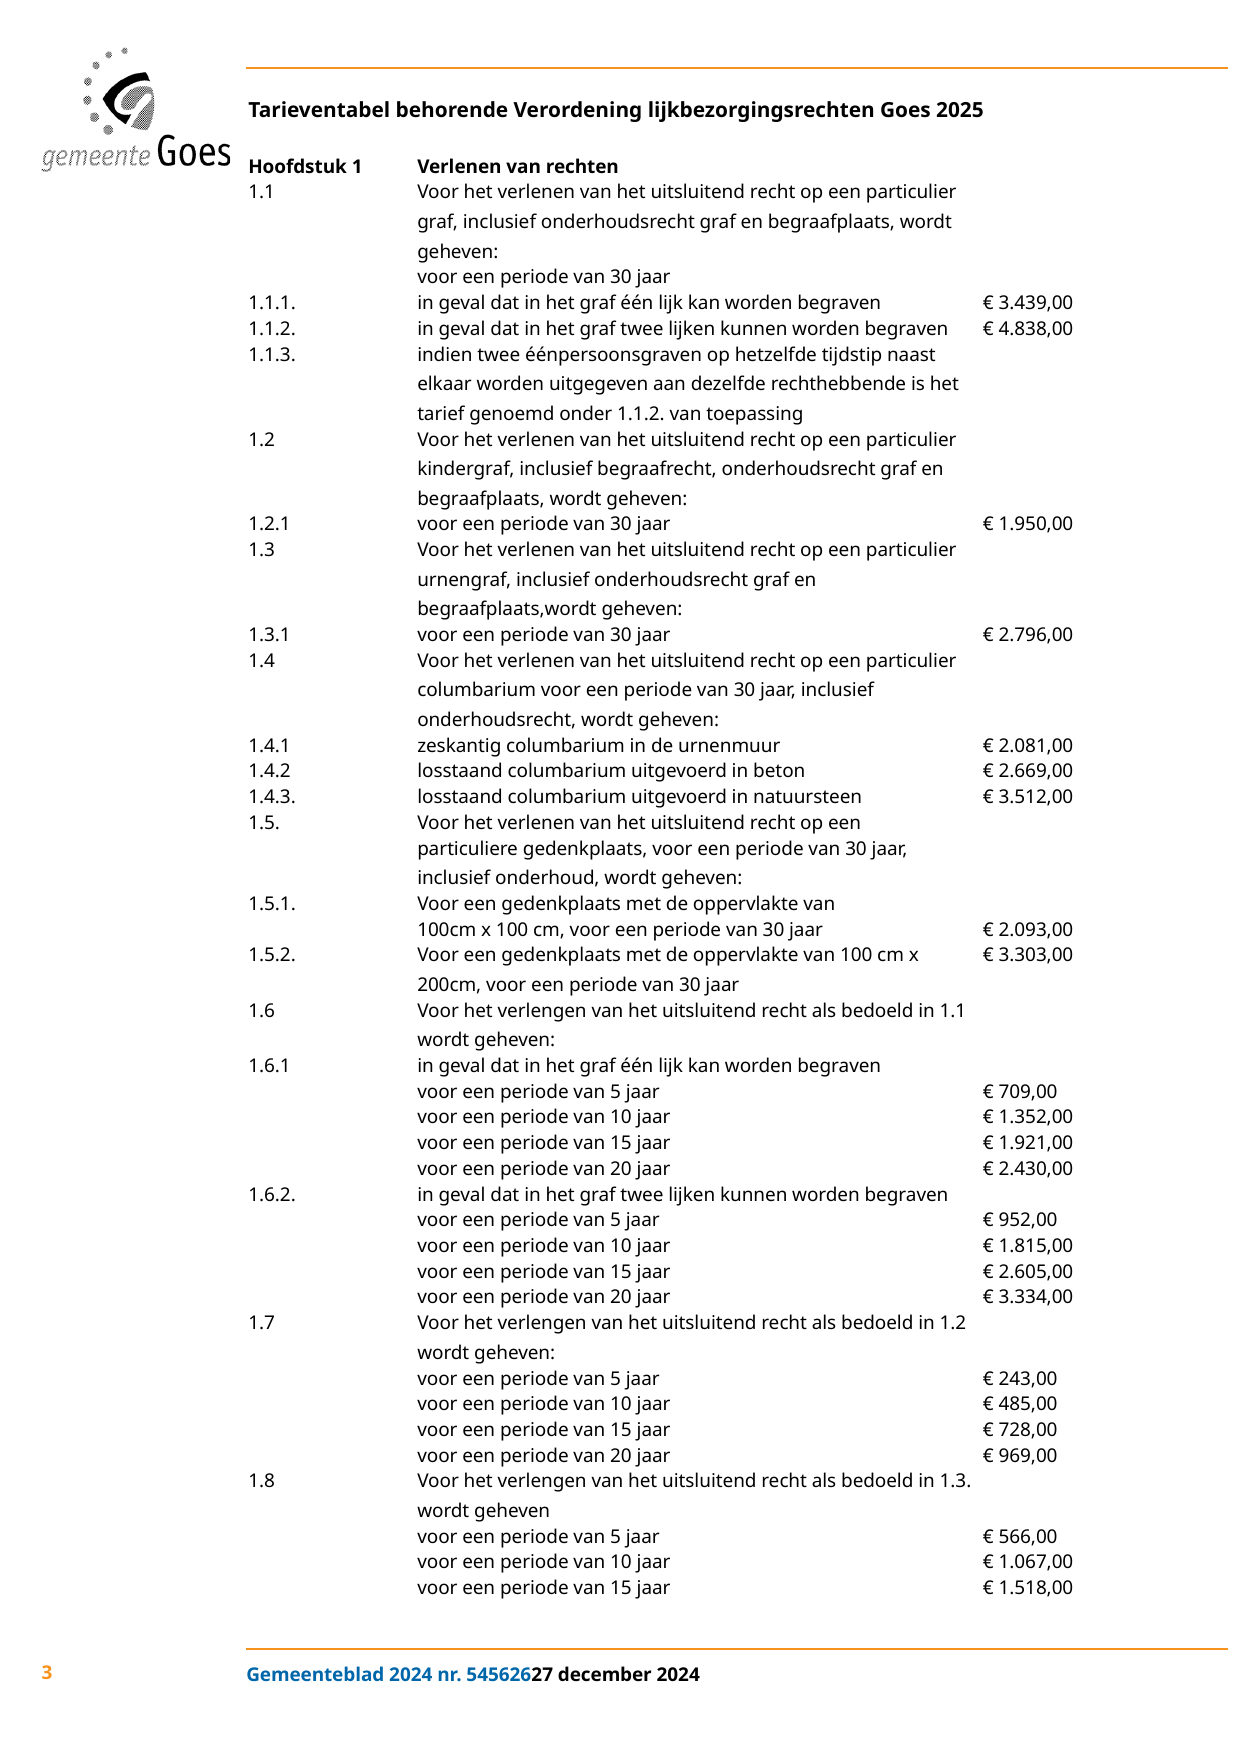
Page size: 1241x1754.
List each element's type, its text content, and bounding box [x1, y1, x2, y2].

table_cell [248, 1442, 417, 1468]
table_cell [983, 809, 1152, 835]
table_cell 1.1 [248, 179, 417, 264]
table_cell particuliere gedenkplaats, voor een periode van 30 jaar, inclusief onderhoud, wordt geheven: [417, 835, 983, 890]
table_cell € 485,00 [983, 1391, 1152, 1416]
table_cell € 1.921,00 [983, 1129, 1152, 1155]
table_cell voor een periode van 15 jaar [417, 1129, 983, 1155]
table_cell € 969,00 [983, 1442, 1152, 1468]
table_cell losstaand columbarium uitgevoerd in beton [417, 758, 983, 783]
table_cell 1.1.1. [248, 289, 417, 315]
table_cell € 1.950,00 [983, 511, 1152, 536]
table_cell [983, 890, 1152, 916]
table_cell 1.8 [248, 1468, 417, 1523]
table_cell Voor het verlenen van het uitsluitend recht op een particulier graf, inclusief onderhoudsrecht graf en begraafplaats, wordt geheven: [417, 179, 983, 264]
table_cell indien twee éénpersoonsgraven op hetzelfde tijdstip naast elkaar worden uitgegeven aan dezelfde rechthebbende is het tarief genoemd onder 1.1.2. van toepassing [417, 341, 983, 426]
table_cell € 3.512,00 [983, 783, 1152, 809]
table_cell 1.1.2. [248, 315, 417, 341]
table_cell [248, 1232, 417, 1258]
table_cell in geval dat in het graf twee lijken kunnen worden begraven [417, 1181, 983, 1207]
table_cell voor een periode van 30 jaar [417, 621, 983, 647]
table_cell [983, 341, 1152, 426]
table_cell 1.6.1 [248, 1052, 417, 1078]
table_cell voor een periode van 10 jaar [417, 1232, 983, 1258]
table_cell voor een periode van 30 jaar [417, 511, 983, 536]
table_cell 1.4 [248, 647, 417, 732]
table_cell € 1.815,00 [983, 1232, 1152, 1258]
table_cell Voor een gedenkplaats met de oppervlakte van [417, 890, 983, 916]
table_cell [248, 1391, 417, 1416]
table_cell in geval dat in het graf één lijk kan worden begraven [417, 1052, 983, 1078]
table_cell in geval dat in het graf één lijk kan worden begraven [417, 289, 983, 315]
table_cell voor een periode van 20 jaar [417, 1155, 983, 1181]
table_cell voor een periode van 5 jaar [417, 1365, 983, 1391]
table_cell [248, 264, 417, 289]
table_cell voor een periode van 20 jaar [417, 1284, 983, 1309]
table_cell € 3.334,00 [983, 1284, 1152, 1309]
table_cell zeskantig columbarium in de urnenmuur [417, 732, 983, 758]
table_cell [248, 835, 417, 890]
table_cell € 1.518,00 [983, 1575, 1152, 1600]
table_cell [248, 1284, 417, 1309]
table_header Hoofdstuk 1 [248, 153, 417, 179]
table_cell € 2.093,00 [983, 916, 1152, 942]
table_cell [983, 264, 1152, 289]
table_cell € 1.352,00 [983, 1104, 1152, 1129]
table_header Verlenen van rechten [417, 153, 983, 179]
table_cell € 3.303,00 [983, 942, 1152, 997]
table_cell 1.2.1 [248, 511, 417, 536]
table_cell € 709,00 [983, 1078, 1152, 1104]
table_cell 1.3 [248, 536, 417, 621]
table_cell € 728,00 [983, 1416, 1152, 1442]
table_cell 1.5.1. [248, 890, 417, 916]
table_cell Voor het verlengen van het uitsluitend recht als bedoeld in 1.2 wordt geheven: [417, 1310, 983, 1365]
table_cell [248, 1549, 417, 1574]
table_cell € 243,00 [983, 1365, 1152, 1391]
table_cell 1.4.3. [248, 783, 417, 809]
table_cell [983, 1181, 1152, 1207]
table_cell [248, 1155, 417, 1181]
table_cell € 2.605,00 [983, 1258, 1152, 1284]
table_cell [248, 916, 417, 942]
table_cell [983, 1052, 1152, 1078]
table_cell in geval dat in het graf twee lijken kunnen worden begraven [417, 315, 983, 341]
table_cell [983, 997, 1152, 1052]
table_cell 1.5. [248, 809, 417, 835]
table_cell Voor het verlengen van het uitsluitend recht als bedoeld in 1.1 wordt geheven: [417, 997, 983, 1052]
table_cell [248, 1365, 417, 1391]
table_cell € 3.439,00 [983, 289, 1152, 315]
table_cell 1.6 [248, 997, 417, 1052]
table_cell voor een periode van 30 jaar [417, 264, 983, 289]
table_cell voor een periode van 15 jaar [417, 1416, 983, 1442]
table_cell voor een periode van 15 jaar [417, 1258, 983, 1284]
table_cell [248, 1129, 417, 1155]
table_cell 1.4.1 [248, 732, 417, 758]
table_cell [983, 1310, 1152, 1365]
table_cell voor een periode van 15 jaar [417, 1575, 983, 1600]
table_cell Voor het verlenen van het uitsluitend recht op een [417, 809, 983, 835]
table_cell voor een periode van 5 jaar [417, 1078, 983, 1104]
table_cell € 2.081,00 [983, 732, 1152, 758]
table_cell 1.5.2. [248, 942, 417, 997]
table_cell € 4.838,00 [983, 315, 1152, 341]
table_cell 1.6.2. [248, 1181, 417, 1207]
table_header [983, 153, 1152, 179]
table_cell [983, 835, 1152, 890]
table_cell [248, 1207, 417, 1232]
table_cell voor een periode van 5 jaar [417, 1207, 983, 1232]
table_cell [248, 1104, 417, 1129]
table_cell voor een periode van 5 jaar [417, 1523, 983, 1549]
table_cell [983, 179, 1152, 264]
table_cell € 2.430,00 [983, 1155, 1152, 1181]
table_cell Voor een gedenkplaats met de oppervlakte van 100 cm x 200cm, voor een periode van 30 jaar [417, 942, 983, 997]
table_cell [248, 1258, 417, 1284]
text Tarieventabel behorende Verordening lijkbezorgingsrechten Goes 2025 [248, 95, 1152, 123]
picture [41, 47, 231, 172]
table_cell 1.3.1 [248, 621, 417, 647]
table_cell Voor het verlenen van het uitsluitend recht op een particulier kindergraf, inclusief begraafrecht, onderhoudsrecht graf en begraafplaats, wordt geheven: [417, 426, 983, 511]
table_cell € 566,00 [983, 1523, 1152, 1549]
table_cell € 1.067,00 [983, 1549, 1152, 1574]
table_cell voor een periode van 20 jaar [417, 1442, 983, 1468]
table_cell Voor het verlenen van het uitsluitend recht op een particulier urnengraf, inclusief onderhoudsrecht graf en begraafplaats,wordt geheven: [417, 536, 983, 621]
table_cell € 952,00 [983, 1207, 1152, 1232]
table_cell losstaand columbarium uitgevoerd in natuursteen [417, 783, 983, 809]
table_cell Voor het verlenen van het uitsluitend recht op een particulier columbarium voor een periode van 30 jaar, inclusief onderhoudsrecht, wordt geheven: [417, 647, 983, 732]
table_cell € 2.796,00 [983, 621, 1152, 647]
table_cell [983, 647, 1152, 732]
table_cell voor een periode van 10 jaar [417, 1549, 983, 1574]
table_cell 1.1.3. [248, 341, 417, 426]
table_cell 1.2 [248, 426, 417, 511]
table_cell € 2.669,00 [983, 758, 1152, 783]
table_cell [248, 1575, 417, 1600]
table_cell 1.7 [248, 1310, 417, 1365]
table_cell voor een periode van 10 jaar [417, 1104, 983, 1129]
table_cell [983, 1468, 1152, 1523]
table_cell [983, 536, 1152, 621]
table_cell 100cm x 100 cm, voor een periode van 30 jaar [417, 916, 983, 942]
table_cell Voor het verlengen van het uitsluitend recht als bedoeld in 1.3. wordt geheven [417, 1468, 983, 1523]
table_cell [983, 426, 1152, 511]
table_cell voor een periode van 10 jaar [417, 1391, 983, 1416]
table_cell [248, 1416, 417, 1442]
table_cell 1.4.2 [248, 758, 417, 783]
table_cell [248, 1523, 417, 1549]
table_cell [248, 1078, 417, 1104]
